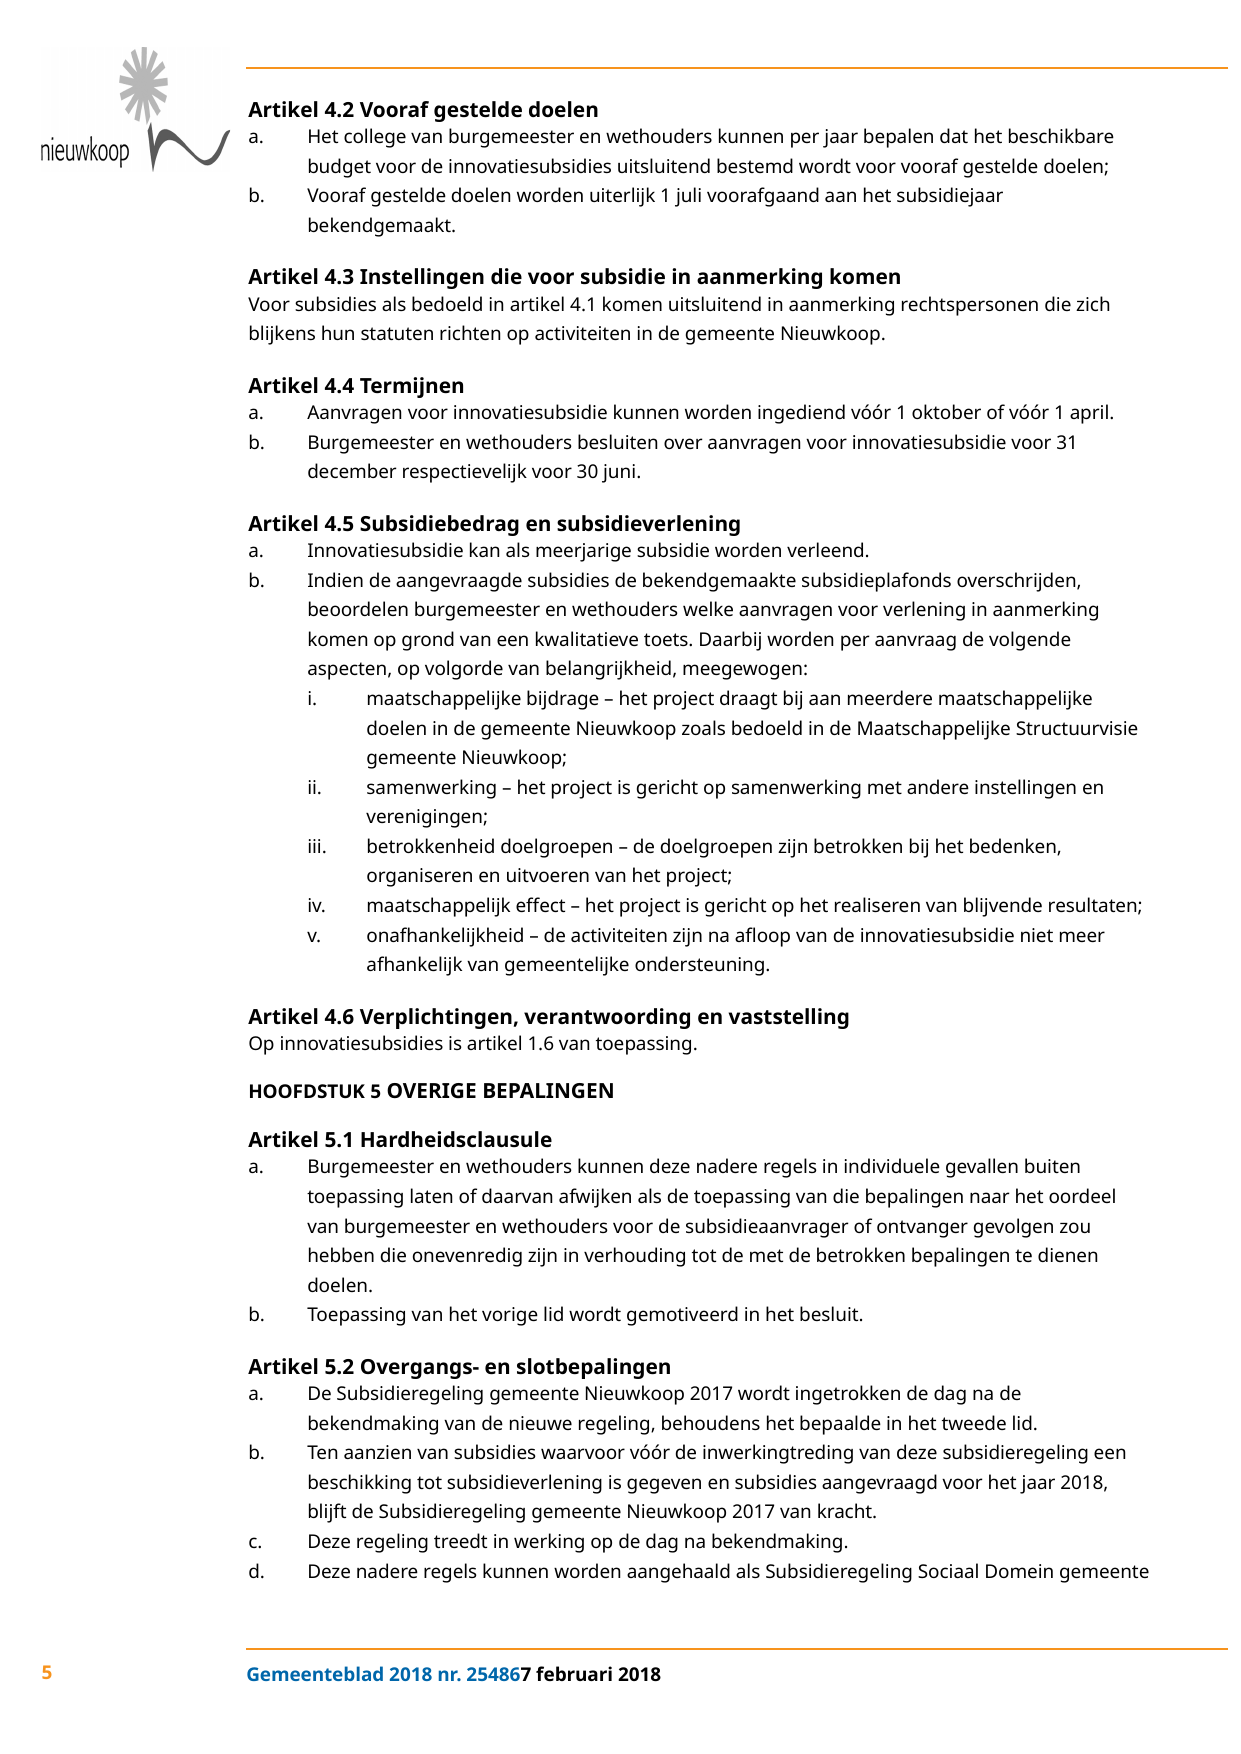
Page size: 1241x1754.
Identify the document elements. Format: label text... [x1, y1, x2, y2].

text Artikel 4.6 Verplichtingen, verantwoording en vaststelling [248, 1002, 1152, 1030]
list De Subsidieregeling gemeente Nieuwkoop 2017 wordt ingetrokken de dag na de bekendmaking van de nieuwe regeling, behoudens het bepaalde in het tweede lid. [248, 1380, 1152, 1436]
text Artikel 5.1 Hardheidsclausule [248, 1125, 1152, 1154]
list Burgemeester en wethouders kunnen deze nadere regels in individuele gevallen buiten toepassing laten of daarvan afwijken als de toepassing van die bepalingen naar het oordeel van burgemeester en wethouders voor de subsidieaanvrager of ontvanger gevolgen zou hebben die onevenredig zijn in verhouding tot de met de betrokken bepalingen te dienen doelen. [248, 1154, 1152, 1298]
list betrokkenheid doelgroepen – de doelgroepen zijn betrokken bij het bedenken, organiseren en uitvoeren van het project; [307, 833, 1152, 888]
list Vooraf gestelde doelen worden uiterlijk 1 juli voorafgaand aan het subsidiejaar bekendgemaakt. [248, 182, 1152, 238]
list Indien de aangevraagde subsidies de bekendgemaakte subsidieplafonds overschrijden, beoordelen burgemeester en wethouders welke aanvragen voor verlening in aanmerking komen op grond van een kwalitatieve toets. Daarbij worden per aanvraag de volgende aspecten, op volgorde van belangrijkheid, meegewogen: [248, 567, 1152, 681]
text Voor subsidies als bedoeld in artikel 4.1 komen uitsluitend in aanmerking rechtspersonen die zich blijkens hun statuten richten op activiteiten in de gemeente Nieuwkoop. [248, 291, 1152, 346]
list Deze nadere regels kunnen worden aangehaald als Subsidieregeling Sociaal Domein gemeente [248, 1558, 1152, 1584]
list Toepassing van het vorige lid wordt gemotiveerd in het besluit. [248, 1302, 1152, 1327]
text Artikel 4.4 Termijnen [248, 371, 1152, 399]
text Artikel 4.5 Subsidiebedrag en subsidieverlening [248, 509, 1152, 537]
text Artikel 4.2 Vooraf gestelde doelen [248, 95, 1152, 123]
text Op innovatiesubsidies is artikel 1.6 van toepassing. [248, 1030, 1152, 1056]
text HOOFDSTUK 5 OVERIGE BEPALINGEN [248, 1076, 1152, 1104]
list Innovatiesubsidie kan als meerjarige subsidie worden verleend. [248, 537, 1152, 563]
list Burgemeester en wethouders besluiten over aanvragen voor innovatiesubsidie voor 31 december respectievelijk voor 30 juni. [248, 429, 1152, 484]
list Aanvragen voor innovatiesubsidie kunnen worden ingediend vóór 1 oktober of vóór 1 april. [248, 399, 1152, 425]
list maatschappelijk effect – het project is gericht op het realiseren van blijvende resultaten; [307, 892, 1152, 918]
picture [41, 47, 231, 172]
list samenwerking – het project is gericht op samenwerking met andere instellingen en verenigingen; [307, 774, 1152, 829]
list maatschappelijke bijdrage – het project draagt bij aan meerdere maatschappelijke doelen in de gemeente Nieuwkoop zoals bedoeld in de Maatschappelijke Structuurvisie gemeente Nieuwkoop; [307, 685, 1152, 770]
list Ten aanzien van subsidies waarvoor vóór de inwerkingtreding van deze subsidieregeling een beschikking tot subsidieverlening is gegeven en subsidies aangevraagd voor het jaar 2018, blijft de Subsidieregeling gemeente Nieuwkoop 2017 van kracht. [248, 1439, 1152, 1524]
list Het college van burgemeester en wethouders kunnen per jaar bepalen dat het beschikbare budget voor de innovatiesubsidies uitsluitend bestemd wordt voor vooraf gestelde doelen; [248, 123, 1152, 178]
text Artikel 5.2 Overgangs- en slotbepalingen [248, 1352, 1152, 1380]
list onafhankelijkheid – de activiteiten zijn na afloop van de innovatiesubsidie niet meer afhankelijk van gemeentelijke ondersteuning. [307, 922, 1152, 977]
list Deze regeling treedt in werking op de dag na bekendmaking. [248, 1528, 1152, 1554]
text Artikel 4.3 Instellingen die voor subsidie in aanmerking komen [248, 262, 1152, 291]
